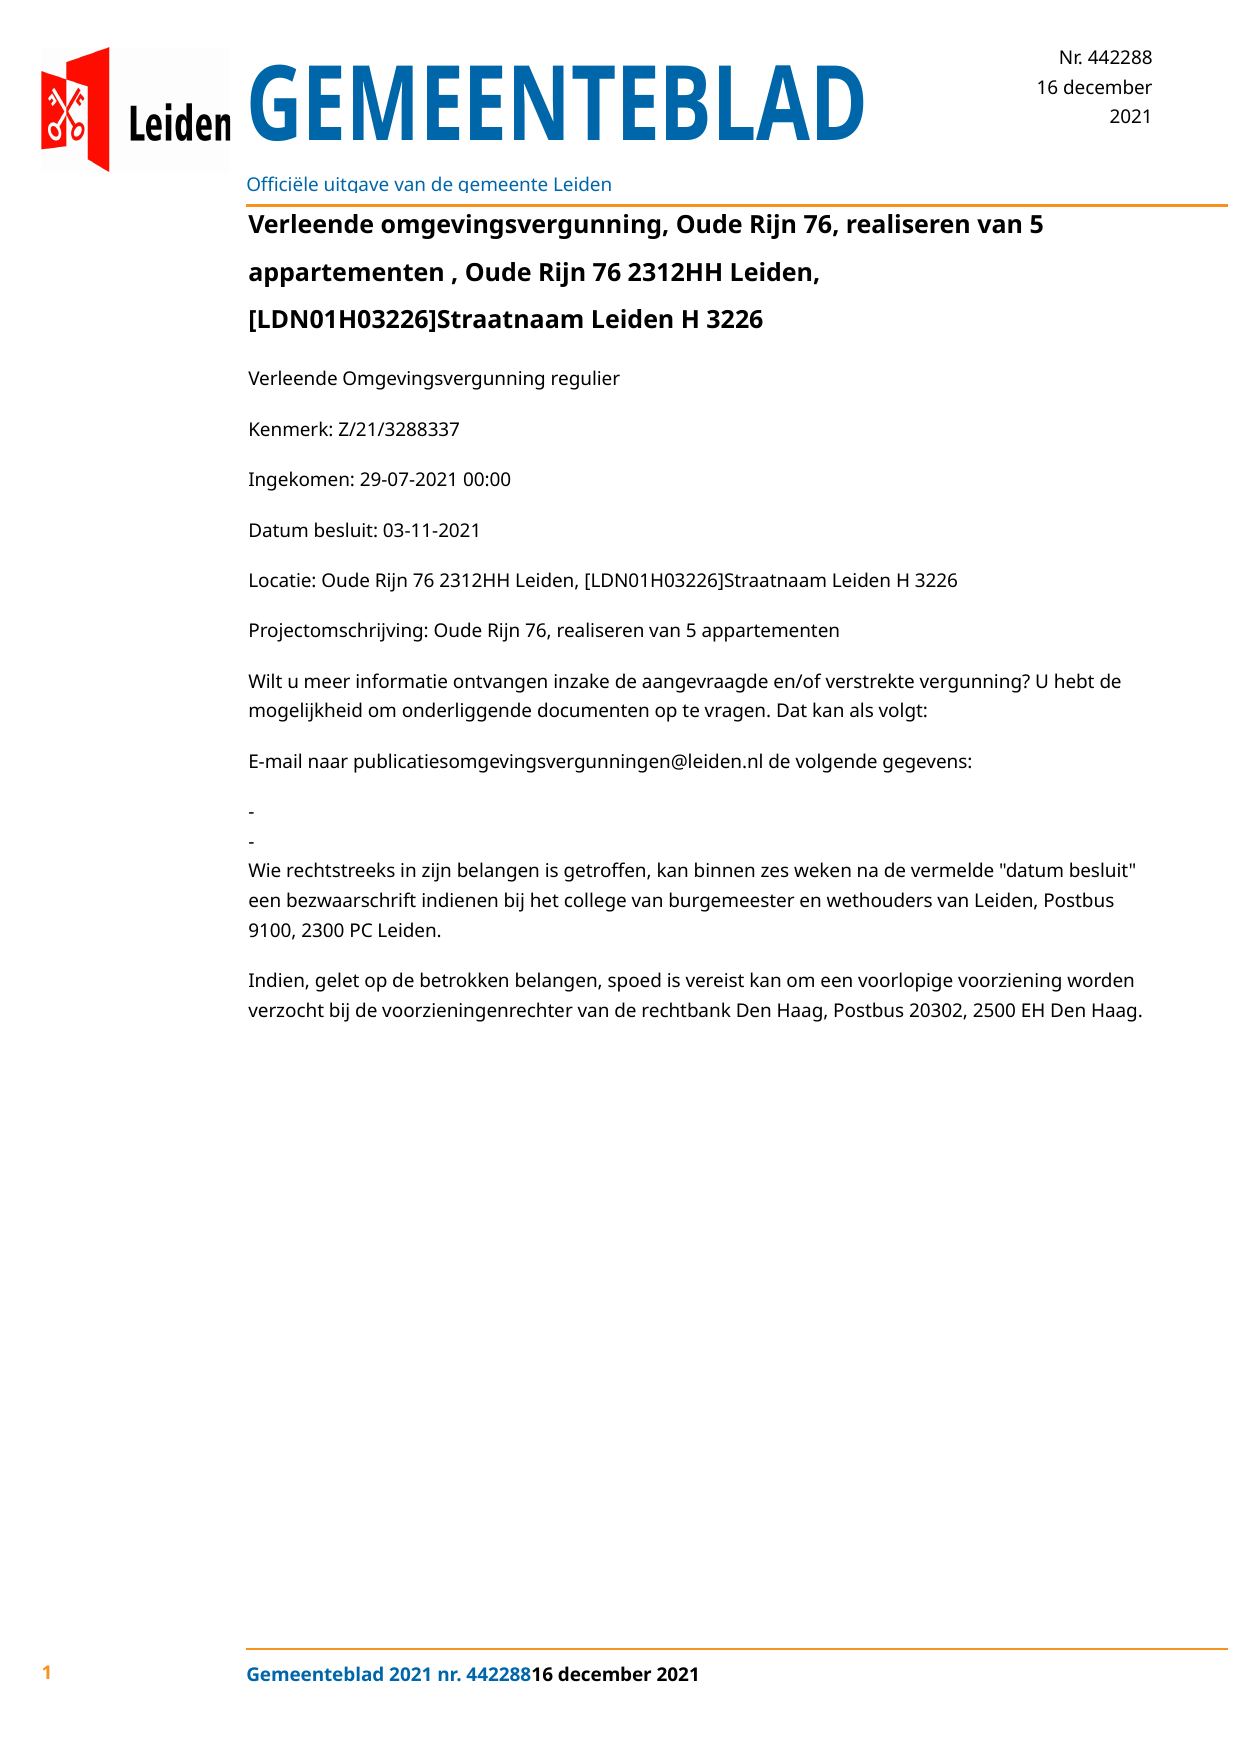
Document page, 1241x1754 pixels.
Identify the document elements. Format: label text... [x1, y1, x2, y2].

text Wie rechtstreeks in zijn belangen is getroffen, kan binnen zes weken na de vermelde "datum besluit" een bezwaarschrift indienen bij het college van burgemeester en wethouders van Leiden, Postbus 9100, 2300 PC Leiden. [248, 858, 1152, 942]
text Indien, gelet op de betrokken belangen, spoed is vereist kan om een voorlopige voorziening worden verzocht bij de voorzieningenrechter van de rechtbank Den Haag, Postbus 20302, 2500 EH Den Haag. [248, 967, 1152, 1022]
picture [41, 47, 231, 172]
text E-mail naar publicatiesomgevingsvergunningen@leiden.nl de volgende gegevens: [248, 748, 1152, 774]
text Ingekomen: 29-07-2021 00:00 [248, 466, 1152, 492]
text Wilt u meer informatie ontvangen inzake de aangevraagde en/of verstrekte vergunning? U hebt de mogelijkheid om onderliggende documenten op te vragen. Dat kan als volgt: [248, 668, 1152, 723]
text Locatie: Oude Rijn 76 2312HH Leiden, [LDN01H03226]Straatnaam Leiden H 3226 [248, 567, 1152, 593]
text Verleende omgevingsvergunning, Oude Rijn 76, realiseren van 5 appartementen , Oude Rijn 76 2312HH Leiden, [LDN01H03226]Straatnaam Leiden H 3226 [248, 207, 1152, 336]
text Datum besluit: 03-11-2021 [248, 517, 1152, 542]
text Verleende Omgevingsvergunning regulier [248, 366, 1152, 391]
text Projectomschrijving: Oude Rijn 76, realiseren van 5 appartementen [248, 618, 1152, 643]
text Kenmerk: Z/21/3288337 [248, 416, 1152, 442]
